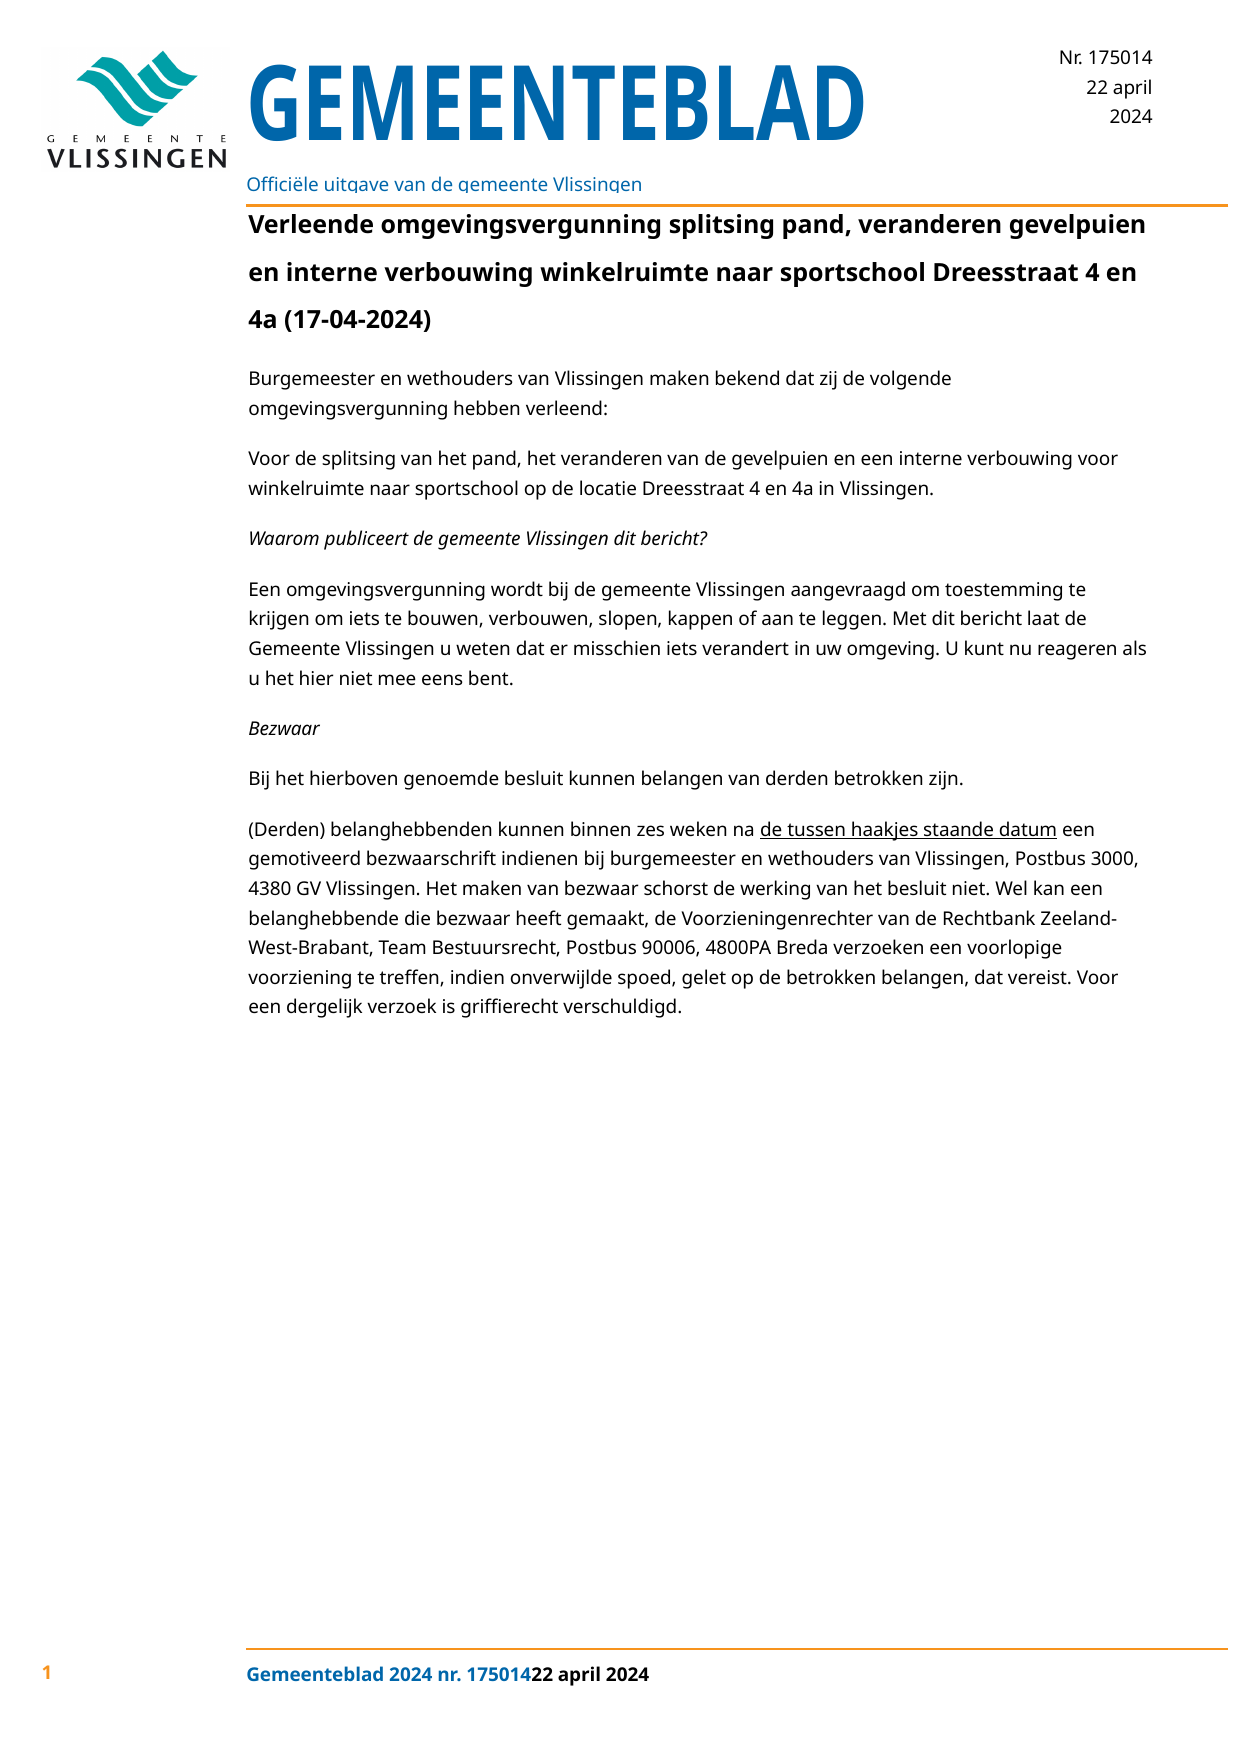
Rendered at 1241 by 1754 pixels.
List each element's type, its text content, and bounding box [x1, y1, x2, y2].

text Verleende omgevingsvergunning splitsing pand, veranderen gevelpuien en interne verbouwing winkelruimte naar sportschool Dreesstraat 4 en 4a (17-04-2024) [248, 207, 1152, 336]
text Bezwaar [248, 715, 1152, 741]
text Bij het hierboven genoemde besluit kunnen belangen van derden betrokken zijn. [248, 766, 1152, 791]
text Een omgevingsvergunning wordt bij de gemeente Vlissingen aangevraagd om toestemming te krijgen om iets te bouwen, verbouwen, slopen, kappen of aan te leggen. Met dit bericht laat de Gemeente Vlissingen u weten dat er misschien iets verandert in uw omgeving. U kunt nu reageren als u het hier niet mee eens bent. [248, 576, 1152, 690]
text Voor de splitsing van het pand, het veranderen van de gevelpuien en een interne verbouwing voor winkelruimte naar sportschool op de locatie Dreesstraat 4 en 4a in Vlissingen. [248, 446, 1152, 501]
text Burgemeester en wethouders van Vlissingen maken bekend dat zij de volgende omgevingsvergunning hebben verleend: [248, 366, 1152, 421]
picture [41, 47, 231, 172]
text (Derden) belanghebbenden kunnen binnen zes weken na de tussen haakjes staande datum een gemotiveerd bezwaarschrift indienen bij burgemeester en wethouders van Vlissingen, Postbus 3000, 4380 GV Vlissingen. Het maken van bezwaar schorst de werking van het besluit niet. Wel kan een belanghebbende die bezwaar heeft gemaakt, de Voorzieningenrechter van de Rechtbank Zeeland-West-Brabant, Team Bestuursrecht, Postbus 90006, 4800PA Breda verzoeken een voorlopige voorziening te treffen, indien onverwijlde spoed, gelet op de betrokken belangen, dat vereist. Voor een dergelijk verzoek is griffierecht verschuldigd. [248, 816, 1152, 1019]
text Waarom publiceert de gemeente Vlissingen dit bericht? [248, 526, 1152, 551]
